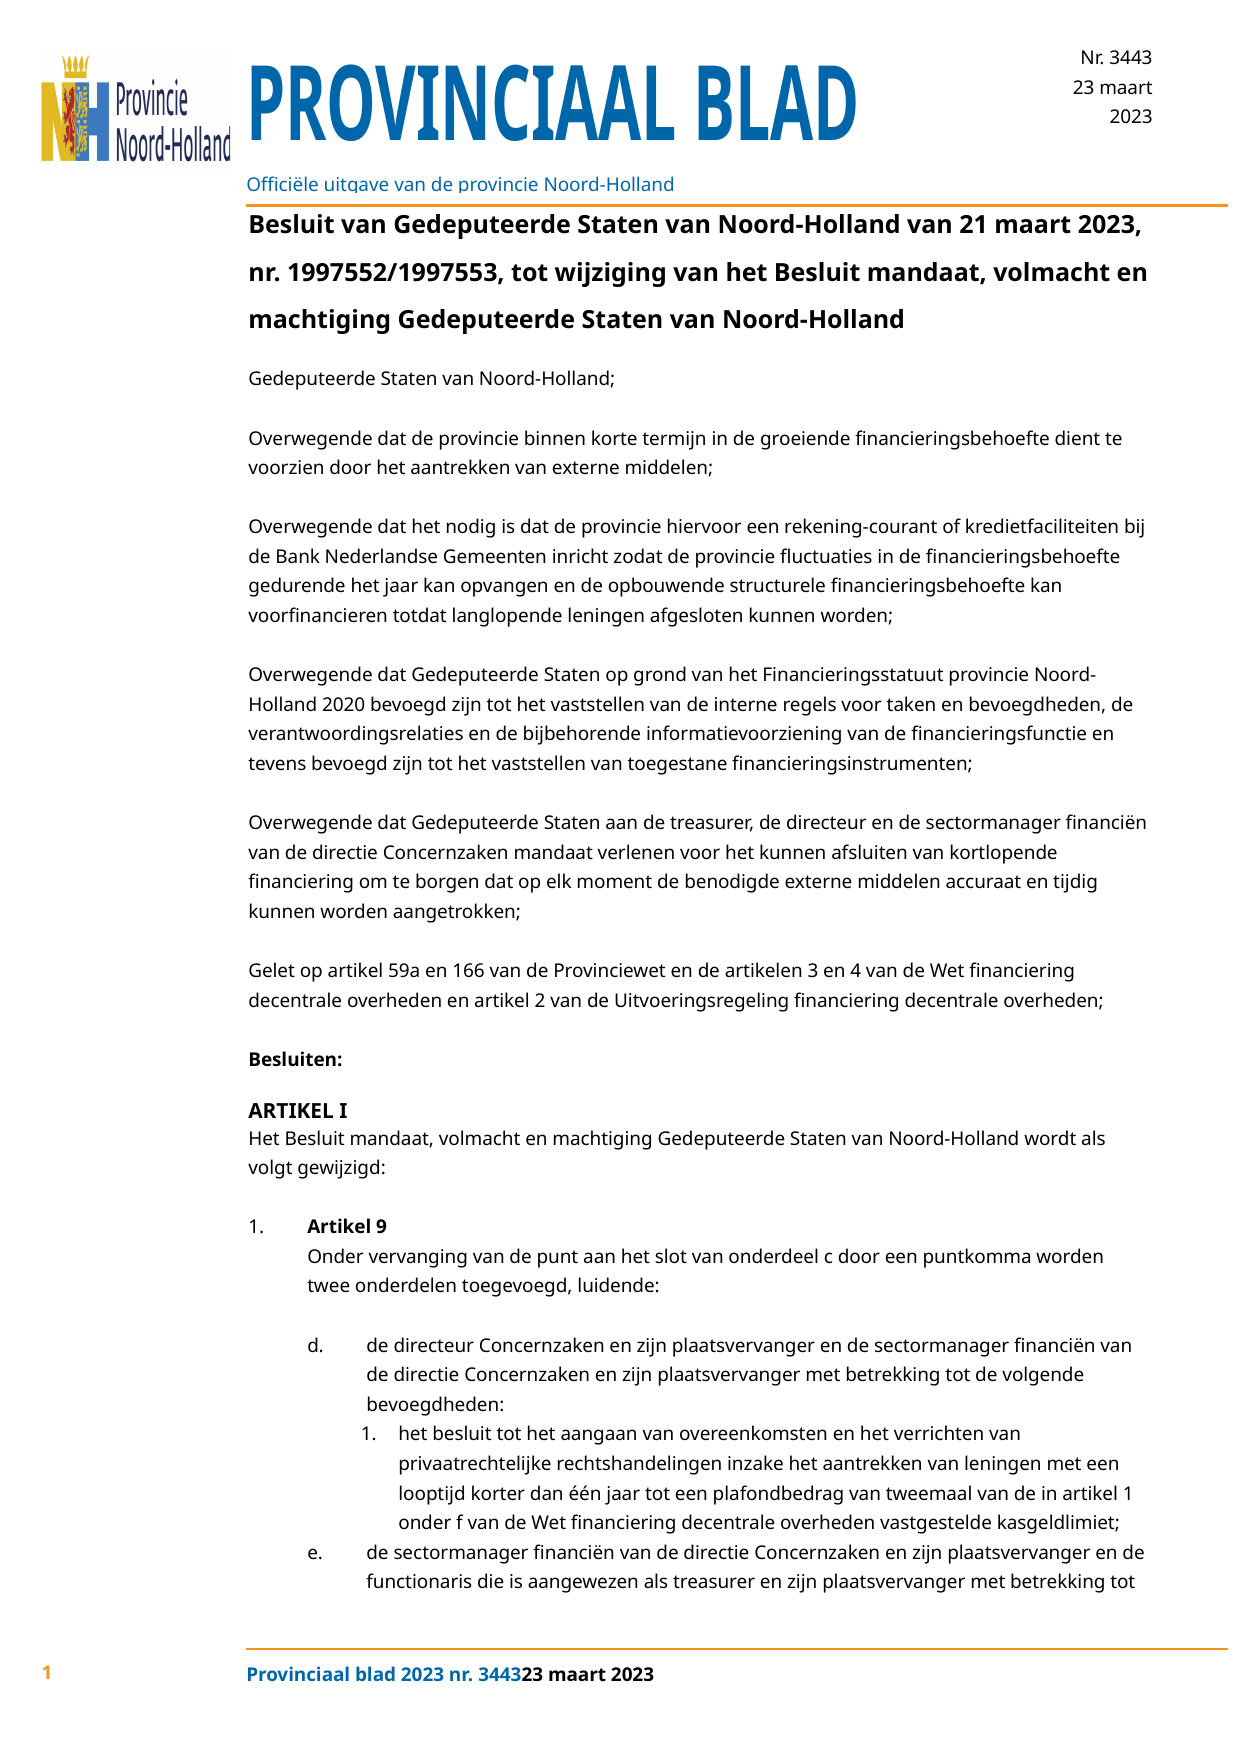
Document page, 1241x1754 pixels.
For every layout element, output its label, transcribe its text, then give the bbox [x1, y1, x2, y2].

list de sectormanager financiën van de directie Concernzaken en zijn plaatsvervanger en de functionaris die is aangewezen als treasurer en zijn plaatsvervanger met betrekking tot [307, 1539, 1152, 1594]
text Overwegende dat Gedeputeerde Staten aan de treasurer, de directeur en de sectormanager financiën van de directie Concernzaken mandaat verlenen voor het kunnen afsluiten van kortlopende financiering om te borgen dat op elk moment de benodigde externe middelen accuraat en tijdig kunnen worden aangetrokken; [248, 809, 1152, 924]
text ARTIKEL I [248, 1096, 1152, 1125]
text Besluiten: [248, 1046, 1152, 1072]
text Het Besluit mandaat, volmacht en machtiging Gedeputeerde Staten van Noord-Holland wordt als volgt gewijzigd: [248, 1125, 1152, 1180]
text Gedeputeerde Staten van Noord-Holland; [248, 366, 1152, 391]
list Onder vervanging van de punt aan het slot van onderdeel c door een puntkomma worden twee onderdelen toegevoegd, luidende: [248, 1243, 1152, 1298]
list het besluit tot het aangaan van overeenkomsten en het verrichten van privaatrechtelijke rechtshandelingen inzake het aantrekken van leningen met een looptijd korter dan één jaar tot een plafondbedrag van tweemaal van de in artikel 1 onder f van de Wet financiering decentrale overheden vastgestelde kasgeldlimiet; [361, 1421, 1152, 1535]
text Gelet op artikel 59a en 166 van de Provinciewet en de artikelen 3 en 4 van de Wet financiering decentrale overheden en artikel 2 van de Uitvoeringsregeling financiering decentrale overheden; [248, 957, 1152, 1012]
list Artikel 9 [248, 1213, 1152, 1239]
list de directeur Concernzaken en zijn plaatsvervanger en de sectormanager financiën van de directie Concernzaken en zijn plaatsvervanger met betrekking tot de volgende bevoegdheden: [307, 1332, 1152, 1417]
text Overwegende dat de provincie binnen korte termijn in de groeiende financieringsbehoefte dient te voorzien door het aantrekken van externe middelen; [248, 425, 1152, 480]
picture [41, 47, 231, 172]
text Overwegende dat het nodig is dat de provincie hiervoor een rekening-courant of kredietfaciliteiten bij de Bank Nederlandse Gemeenten inricht zodat de provincie fluctuaties in de financieringsbehoefte gedurende het jaar kan opvangen en de opbouwende structurele financieringsbehoefte kan voorfinancieren totdat langlopende leningen afgesloten kunnen worden; [248, 513, 1152, 628]
text Besluit van Gedeputeerde Staten van Noord-Holland van 21 maart 2023, nr. 1997552/1997553, tot wijziging van het Besluit mandaat, volmacht en machtiging Gedeputeerde Staten van Noord-Holland [248, 207, 1152, 336]
text Overwegende dat Gedeputeerde Staten op grond van het Financieringsstatuut provincie Noord-Holland 2020 bevoegd zijn tot het vaststellen van de interne regels voor taken en bevoegdheden, de verantwoordingsrelaties en de bijbehorende informatievoorziening van de financieringsfunctie en tevens bevoegd zijn tot het vaststellen van toegestane financieringsinstrumenten; [248, 661, 1152, 776]
